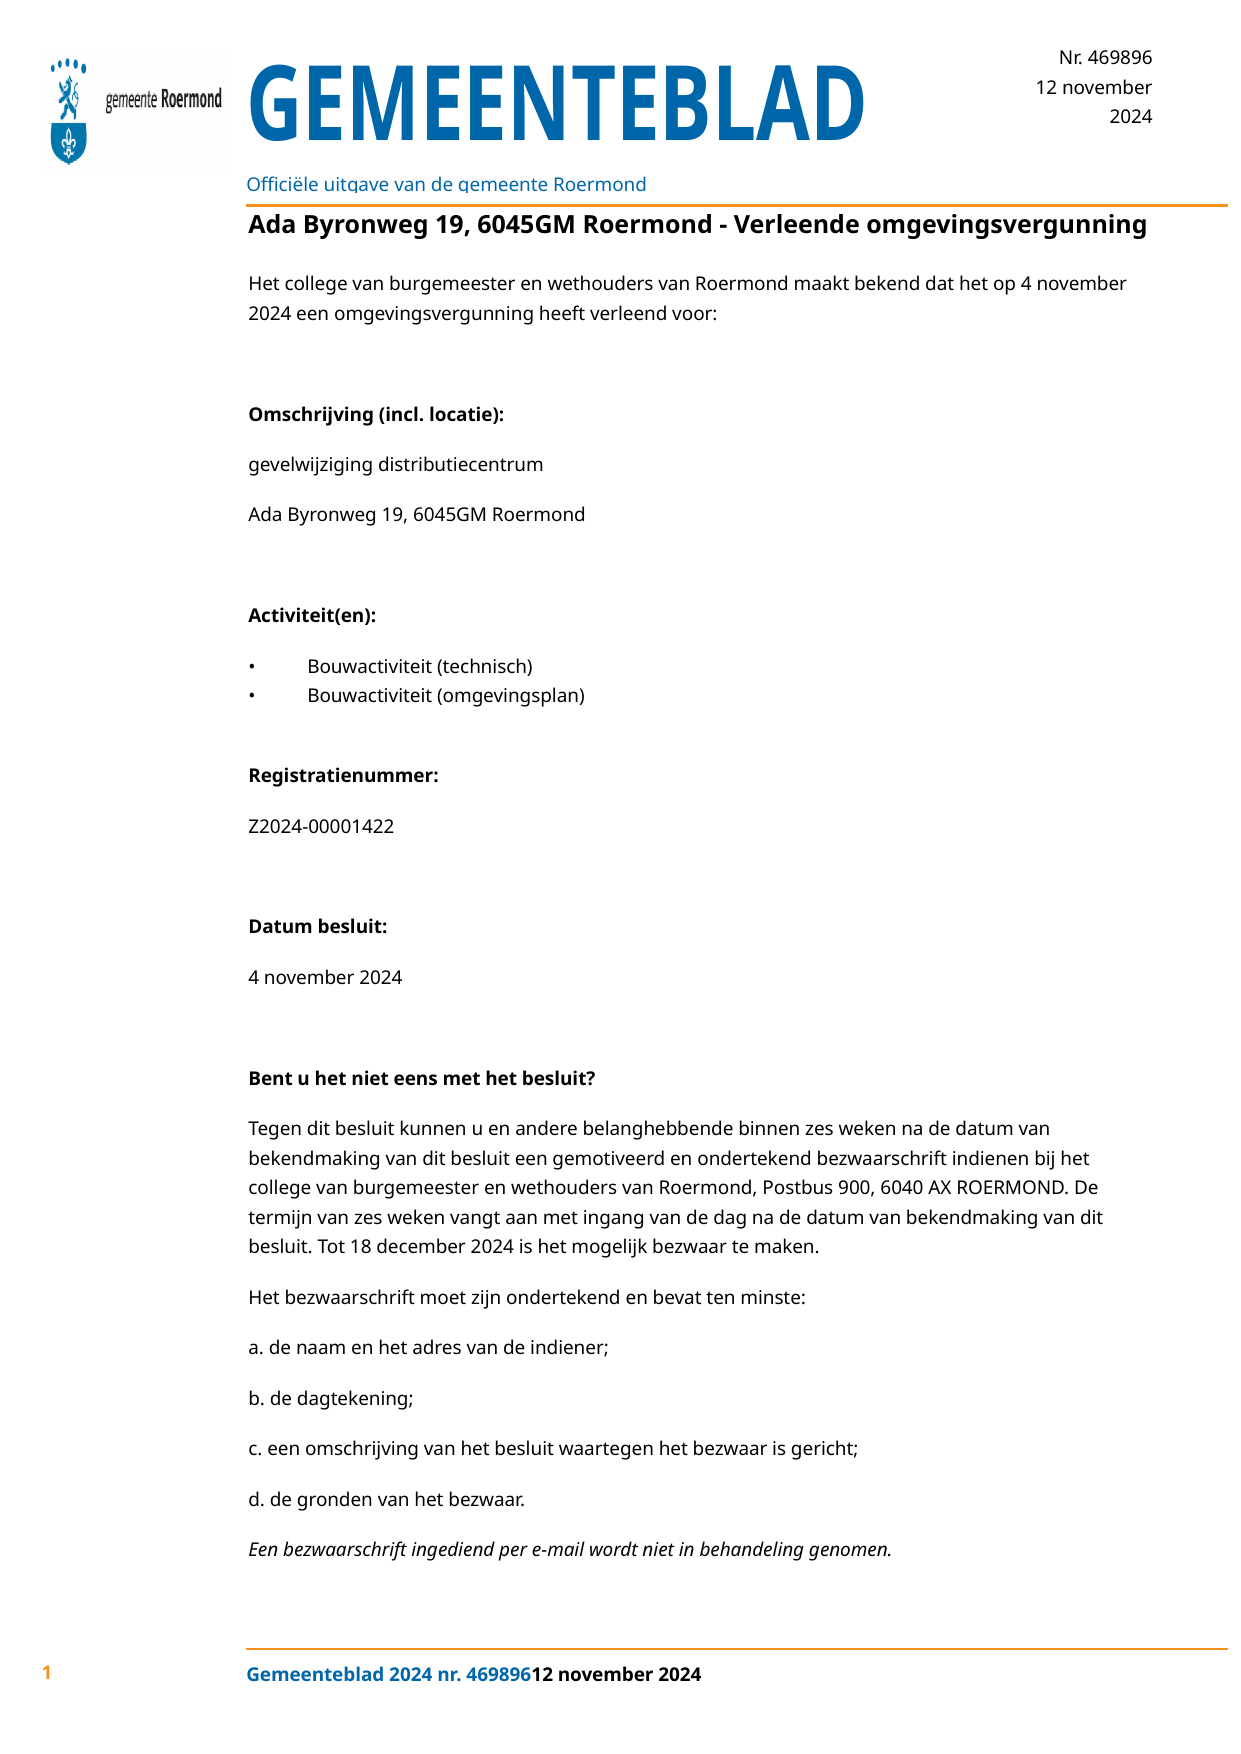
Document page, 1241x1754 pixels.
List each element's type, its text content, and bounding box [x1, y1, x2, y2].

text Z2024-00001422 [248, 813, 1152, 838]
text 4 november 2024 [248, 964, 1152, 990]
text Activiteit(en): [248, 602, 1152, 628]
text Het college van burgemeester en wethouders van Roermond maakt bekend dat het op 4 november 2024 een omgevingsvergunning heeft verleend voor: [248, 270, 1152, 326]
text a. de naam en het adres van de indiener; [248, 1334, 1152, 1360]
text d. de gronden van het bezwaar. [248, 1486, 1152, 1511]
text Bent u het niet eens met het besluit? [248, 1065, 1152, 1091]
text Een bezwaarschrift ingediend per e-mail wordt niet in behandeling genomen. [248, 1536, 1152, 1562]
text gevelwijziging distributiecentrum [248, 451, 1152, 477]
picture [41, 47, 231, 172]
text c. een omschrijving van het besluit waartegen het bezwaar is gericht; [248, 1435, 1152, 1461]
text b. de dagtekening; [248, 1385, 1152, 1411]
text Omschrijving (incl. locatie): [248, 401, 1152, 426]
text Datum besluit: [248, 914, 1152, 939]
list Bouwactiviteit (technisch) [248, 653, 1152, 678]
text Het bezwaarschrift moet zijn ondertekend en bevat ten minste: [248, 1284, 1152, 1310]
list Bouwactiviteit (omgevingsplan) [248, 682, 1152, 708]
text Ada Byronweg 19, 6045GM Roermond - Verleende omgevingsvergunning [248, 207, 1152, 241]
text Registratienummer: [248, 762, 1152, 788]
text Ada Byronweg 19, 6045GM Roermond [248, 502, 1152, 527]
text Tegen dit besluit kunnen u en andere belanghebbende binnen zes weken na de datum van bekendmaking van dit besluit een gemotiveerd en ondertekend bezwaarschrift indienen bij het college van burgemeester en wethouders van Roermond, Postbus 900, 6040 AX ROERMOND. De termijn van zes weken vangt aan met ingang van de dag na de datum van bekendmaking van dit besluit. Tot 18 december 2024 is het mogelijk bezwaar te maken. [248, 1115, 1152, 1259]
